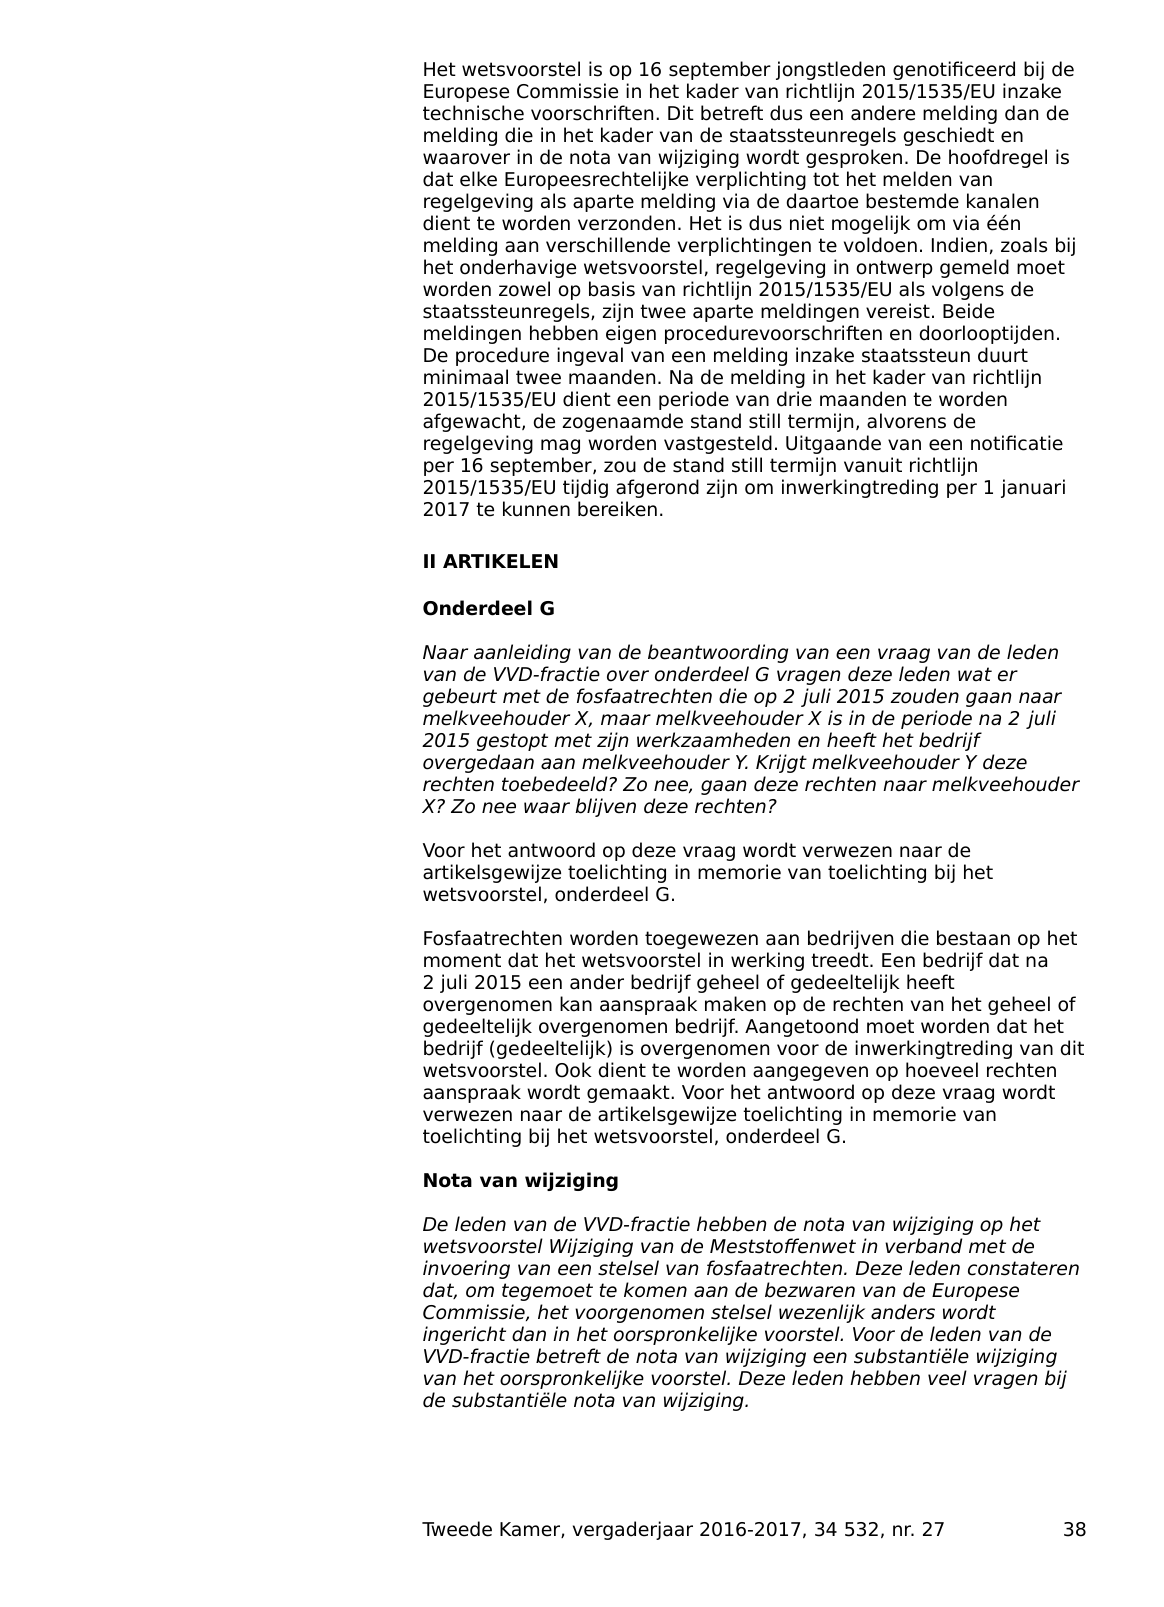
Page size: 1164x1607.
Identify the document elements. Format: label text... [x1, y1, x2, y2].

text Voor het antwoord op deze vraag wordt verwezen naar de artikelsgewijze toelichting in memorie van toelichting bij het wetsvoorstel, onderdeel G. [422, 840, 1087, 906]
text De leden van de VVD-fractie hebben de nota van wijziging op het wetsvoorstel Wijziging van de Meststoffenwet in verband met de invoering van een stelsel van fosfaatrechten. Deze leden constateren dat, om tegemoet te komen aan de bezwaren van de Europese Commissie, het voorgenomen stelsel wezenlijk anders wordt ingericht dan in het oorspronkelijke voorstel. Voor de leden van de VVD-fractie betreft de nota van wijziging een substantiële wijziging van het oorspronkelijke voorstel. Deze leden hebben veel vragen bij de substantiële nota van wijziging. [422, 1214, 1087, 1412]
subtitle Nota van wijziging [422, 1170, 1087, 1192]
text Het wetsvoorstel is op 16 september jongstleden genotificeerd bij de Europese Commissie in het kader van richtlijn 2015/1535/EU inzake technische voorschriften. Dit betreft dus een andere melding dan de melding die in het kader van de staatssteunregels geschiedt en waarover in de nota van wijziging wordt gesproken. De hoofdregel is dat elke Europeesrechtelijke verplichting tot het melden van regelgeving als aparte melding via de daartoe bestemde kanalen dient te worden verzonden. Het is dus niet mogelijk om via één melding aan verschillende verplichtingen te voldoen. Indien, zoals bij het onderhavige wetsvoorstel, regelgeving in ontwerp gemeld moet worden zowel op basis van richtlijn 2015/1535/EU als volgens de staatssteunregels, zijn twee aparte meldingen vereist. Beide meldingen hebben eigen procedurevoorschriften en doorlooptijden. De procedure ingeval van een melding inzake staatssteun duurt minimaal twee maanden. Na de melding in het kader van richtlijn 2015/1535/EU dient een periode van drie maanden te worden afgewacht, de zogenaamde stand still termijn, alvorens de regelgeving mag worden vastgesteld. Uitgaande van een notificatie per 16 september, zou de stand still termijn vanuit richtlijn 2015/1535/EU tijdig afgerond zijn om inwerkingtreding per 1 januari 2017 te kunnen bereiken. [422, 59, 1087, 521]
text Fosfaatrechten worden toegewezen aan bedrijven die bestaan op het moment dat het wetsvoorstel in werking treedt. Een bedrijf dat na 2 juli 2015 een ander bedrijf geheel of gedeeltelijk heeft overgenomen kan aanspraak maken op de rechten van het geheel of gedeeltelijk overgenomen bedrijf. Aangetoond moet worden dat het bedrijf (gedeeltelijk) is overgenomen voor de inwerkingtreding van dit wetsvoorstel. Ook dient te worden aangegeven op hoeveel rechten aanspraak wordt gemaakt. Voor het antwoord op deze vraag wordt verwezen naar de artikelsgewijze toelichting in memorie van toelichting bij het wetsvoorstel, onderdeel G. [422, 928, 1087, 1148]
text Naar aanleiding van de beantwoording van een vraag van de leden van de VVD-fractie over onderdeel G vragen deze leden wat er gebeurt met de fosfaatrechten die op 2 juli 2015 zouden gaan naar melkveehouder X, maar melkveehouder X is in de periode na 2 juli 2015 gestopt met zijn werkzaamheden en heeft het bedrijf overgedaan aan melkveehouder Y. Krijgt melkveehouder Y deze rechten toebedeeld? Zo nee, gaan deze rechten naar melkveehouder X? Zo nee waar blijven deze rechten? [422, 642, 1087, 818]
subtitle Onderdeel G [422, 598, 1087, 619]
subtitle II ARTIKELEN [422, 551, 1087, 573]
